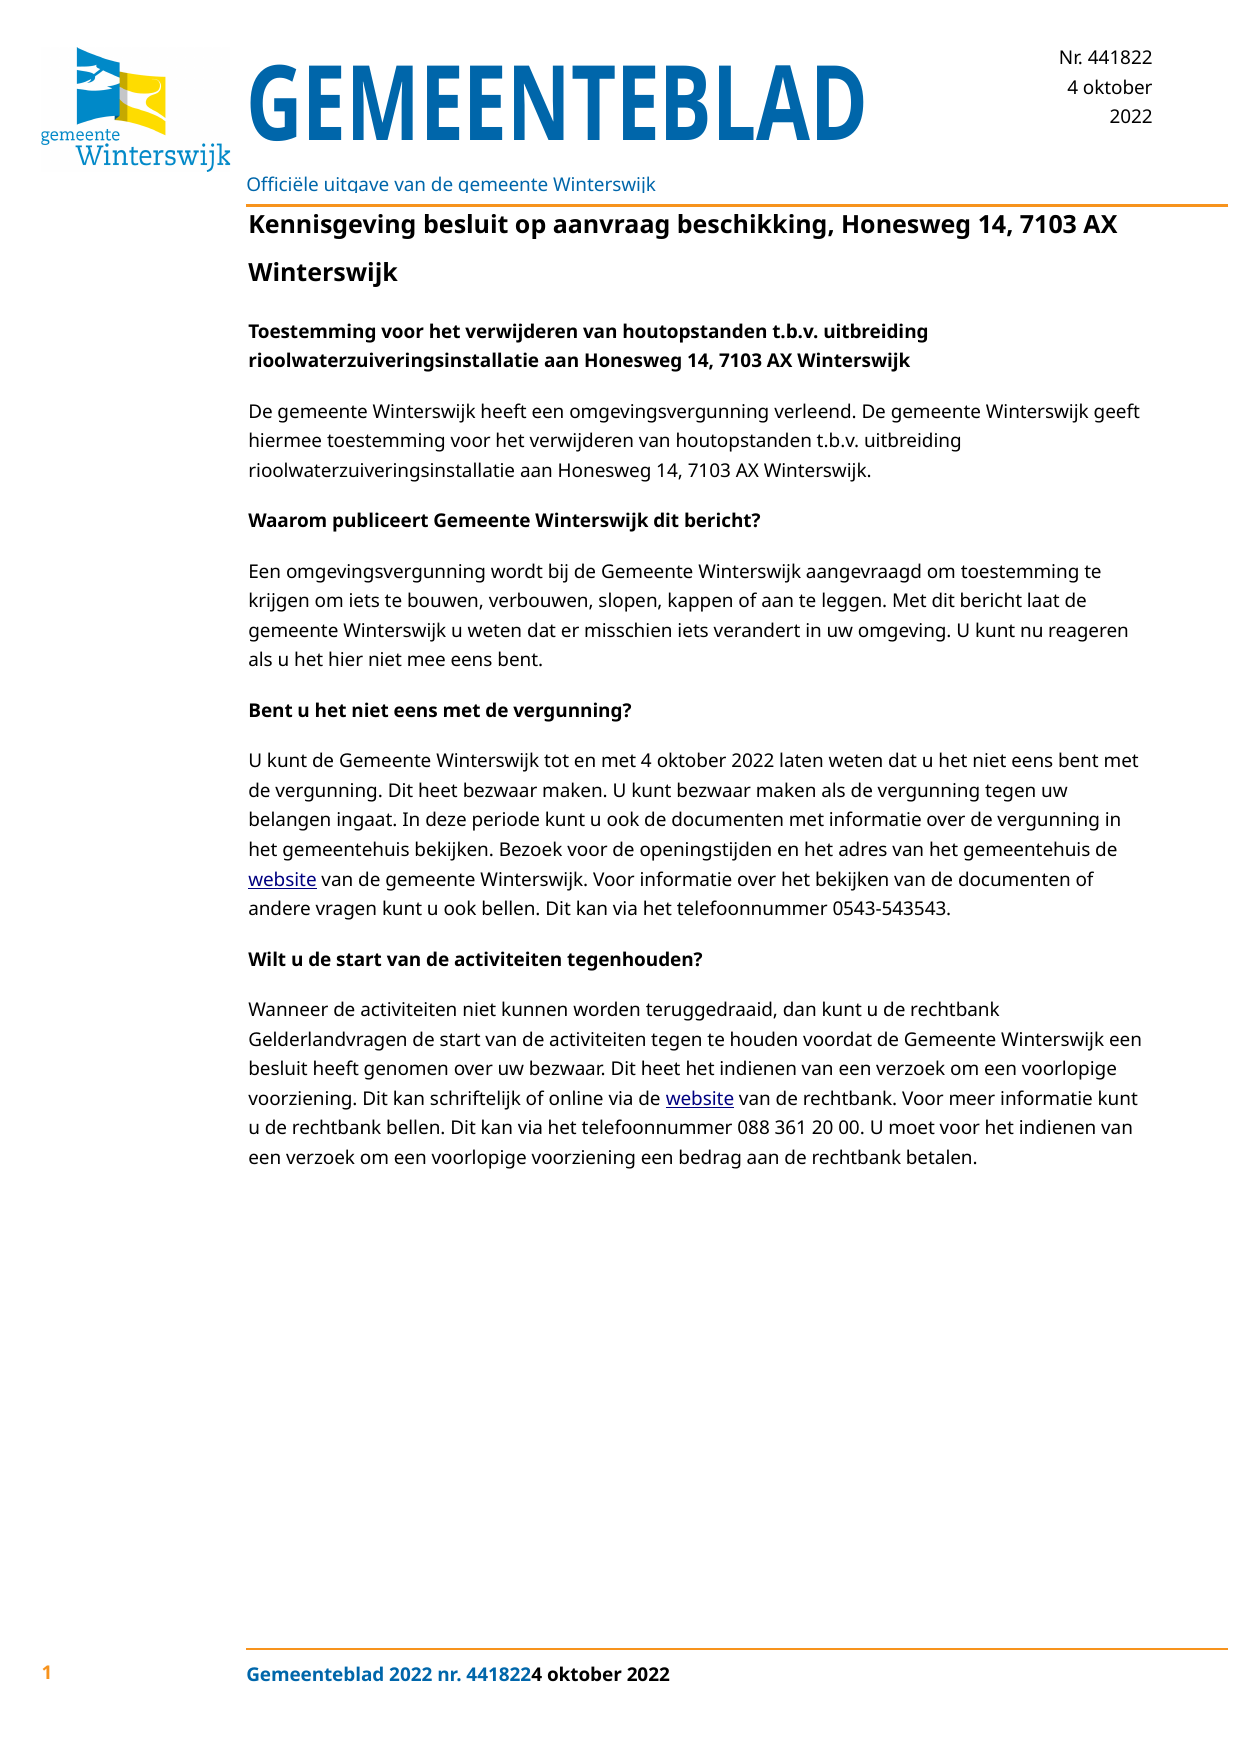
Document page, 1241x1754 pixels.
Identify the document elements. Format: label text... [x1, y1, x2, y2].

picture [225, 153, 231, 162]
text U kunt de Gemeente Winterswijk tot en met 4 oktober 2022 laten weten dat u het niet eens bent met de vergunning. Dit heet bezwaar maken. U kunt bezwaar maken als de vergunning tegen uw belangen ingaat. In deze periode kunt u ook de documenten met informatie over de vergunning in het gemeentehuis bekijken. Bezoek voor de openingstijden en het adres van het gemeentehuis de website van de gemeente Winterswijk. Voor informatie over het bekijken van de documenten of andere vragen kunt u ook bellen. Dit kan via het telefoonnummer 0543-543543. [248, 747, 1152, 921]
text Kennisgeving besluit op aanvraag beschikking, Honesweg 14, 7103 AX Winterswijk [248, 207, 1152, 288]
text Bent u het niet eens met de vergunning? [248, 697, 1152, 723]
text Toestemming voor het verwijderen van houtopstanden t.b.v. uitbreiding rioolwaterzuiveringsinstallatie aan Honesweg 14, 7103 AX Winterswijk [248, 318, 1152, 373]
text Wanneer de activiteiten niet kunnen worden teruggedraaid, dan kunt u de rechtbank Gelderlandvragen de start van de activiteiten tegen te houden voordat de Gemeente Winterswijk een besluit heeft genomen over uw bezwaar. Dit heet het indienen van een verzoek om een voorlopige voorziening. Dit kan schriftelijk of online via de website van de rechtbank. Voor meer informatie kunt u de rechtbank bellen. Dit kan via het telefoonnummer 088 361 20 00. U moet voor het indienen van een verzoek om een voorlopige voorziening een bedrag aan de rechtbank betalen. [248, 996, 1152, 1170]
text Wilt u de start van de activiteiten tegenhouden? [248, 946, 1152, 972]
text Waarom publiceert Gemeente Winterswijk dit bericht? [248, 507, 1152, 533]
text Een omgevingsvergunning wordt bij de Gemeente Winterswijk aangevraagd om toestemming te krijgen om iets te bouwen, verbouwen, slopen, kappen of aan te leggen. Met dit bericht laat de gemeente Winterswijk u weten dat er misschien iets verandert in uw omgeving. U kunt nu reageren als u het hier niet mee eens bent. [248, 558, 1152, 672]
text De gemeente Winterswijk heeft een omgevingsvergunning verleend. De gemeente Winterswijk geeft hiermee toestemming voor het verwijderen van houtopstanden t.b.v. uitbreiding rioolwaterzuiveringsinstallatie aan Honesweg 14, 7103 AX Winterswijk. [248, 398, 1152, 483]
picture [41, 47, 231, 172]
